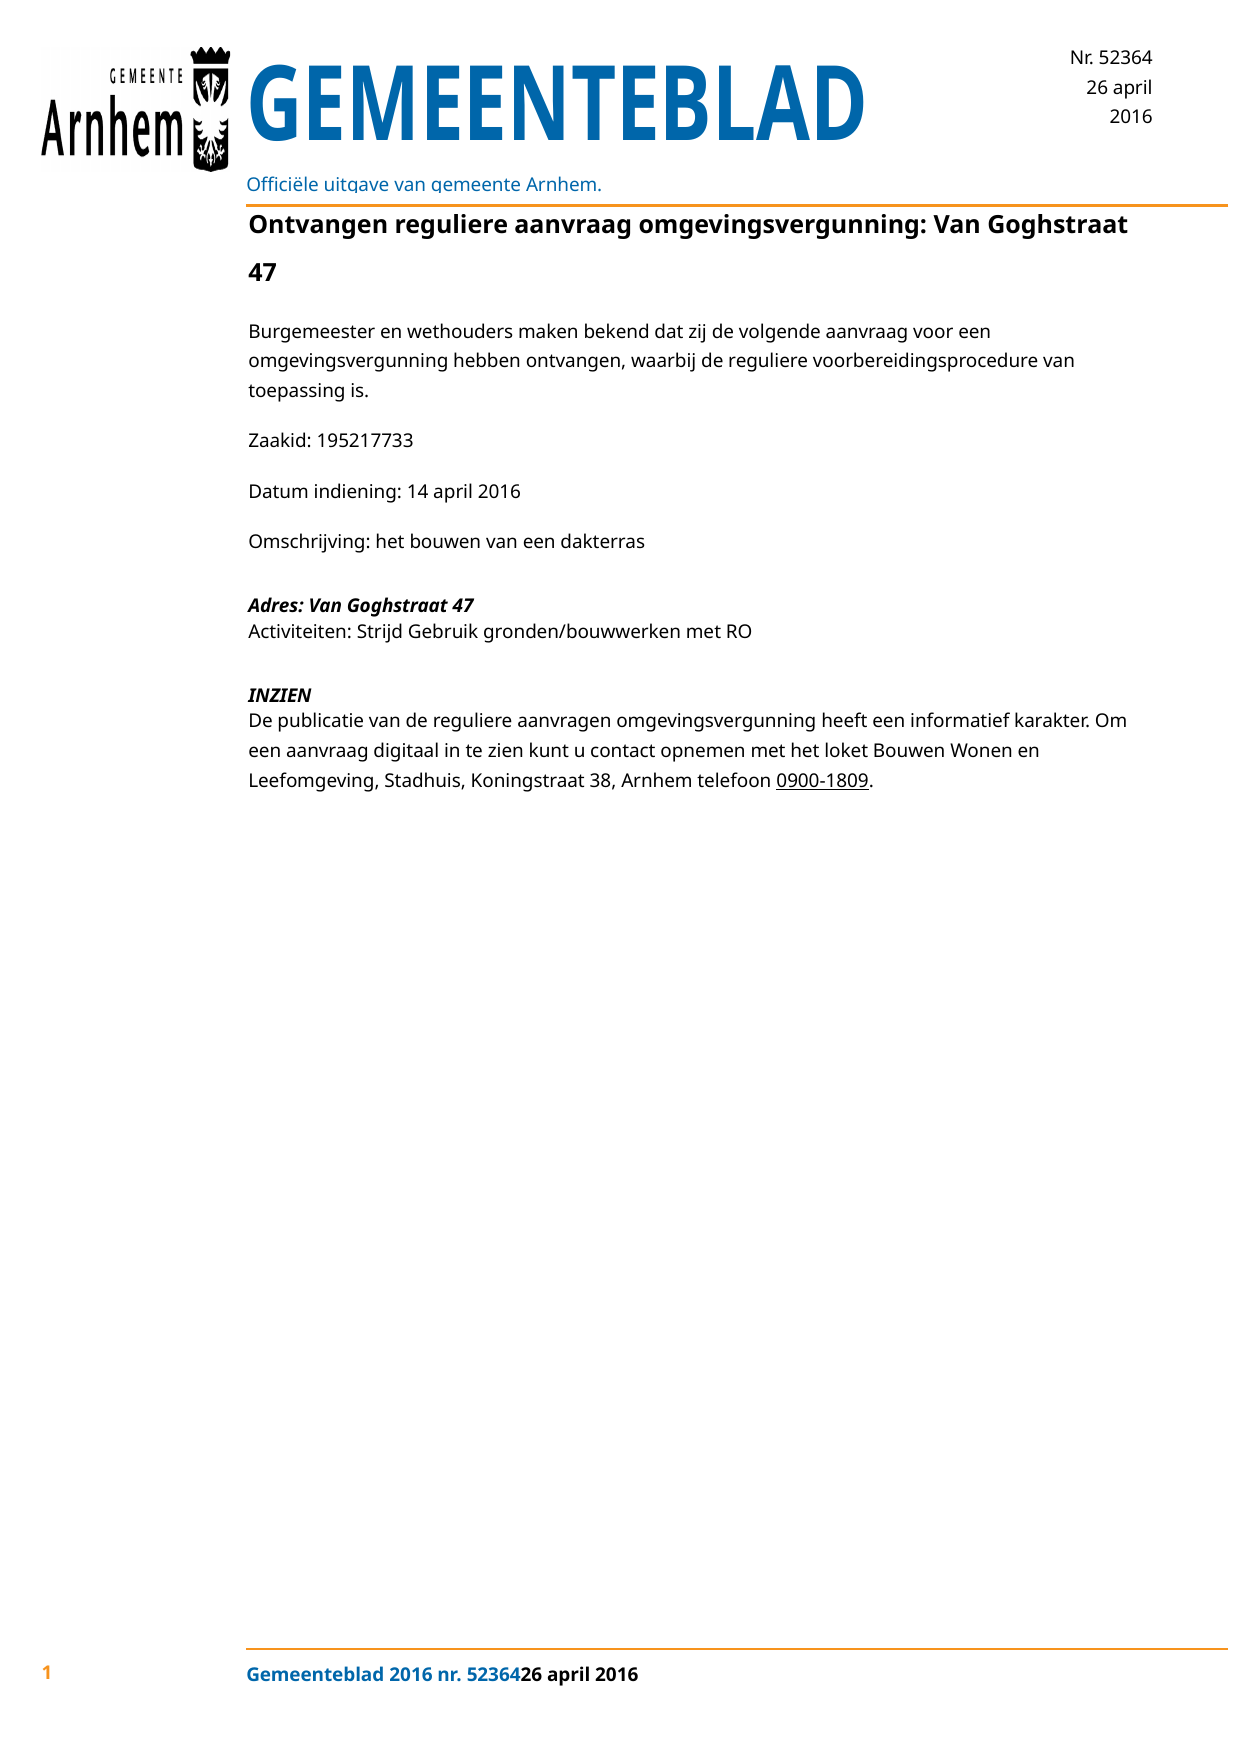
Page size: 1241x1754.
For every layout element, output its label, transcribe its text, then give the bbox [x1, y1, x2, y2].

text Activiteiten: Strijd Gebruik gronden/bouwwerken met RO [248, 618, 1152, 644]
text Omschrijving: het bouwen van een dakterras [248, 528, 1152, 554]
text Burgemeester en wethouders maken bekend dat zij de volgende aanvraag voor een omgevingsvergunning hebben ontvangen, waarbij de reguliere voorbereidingsprocedure van toepassing is. [248, 318, 1152, 403]
picture [41, 47, 231, 172]
text INZIEN [248, 682, 1152, 708]
text Datum indiening: 14 april 2016 [248, 478, 1152, 504]
text Zaakid: 195217733 [248, 427, 1152, 453]
text Ontvangen reguliere aanvraag omgevingsvergunning: Van Goghstraat 47 [248, 207, 1152, 288]
text Adres: Van Goghstraat 47 [248, 592, 1152, 618]
text De publicatie van de reguliere aanvragen omgevingsvergunning heeft een informatief karakter. Om een aanvraag digitaal in te zien kunt u contact opnemen met het loket Bouwen Wonen en Leefomgeving, Stadhuis, Koningstraat 38, Arnhem telefoon 0900-1809. [248, 708, 1152, 793]
